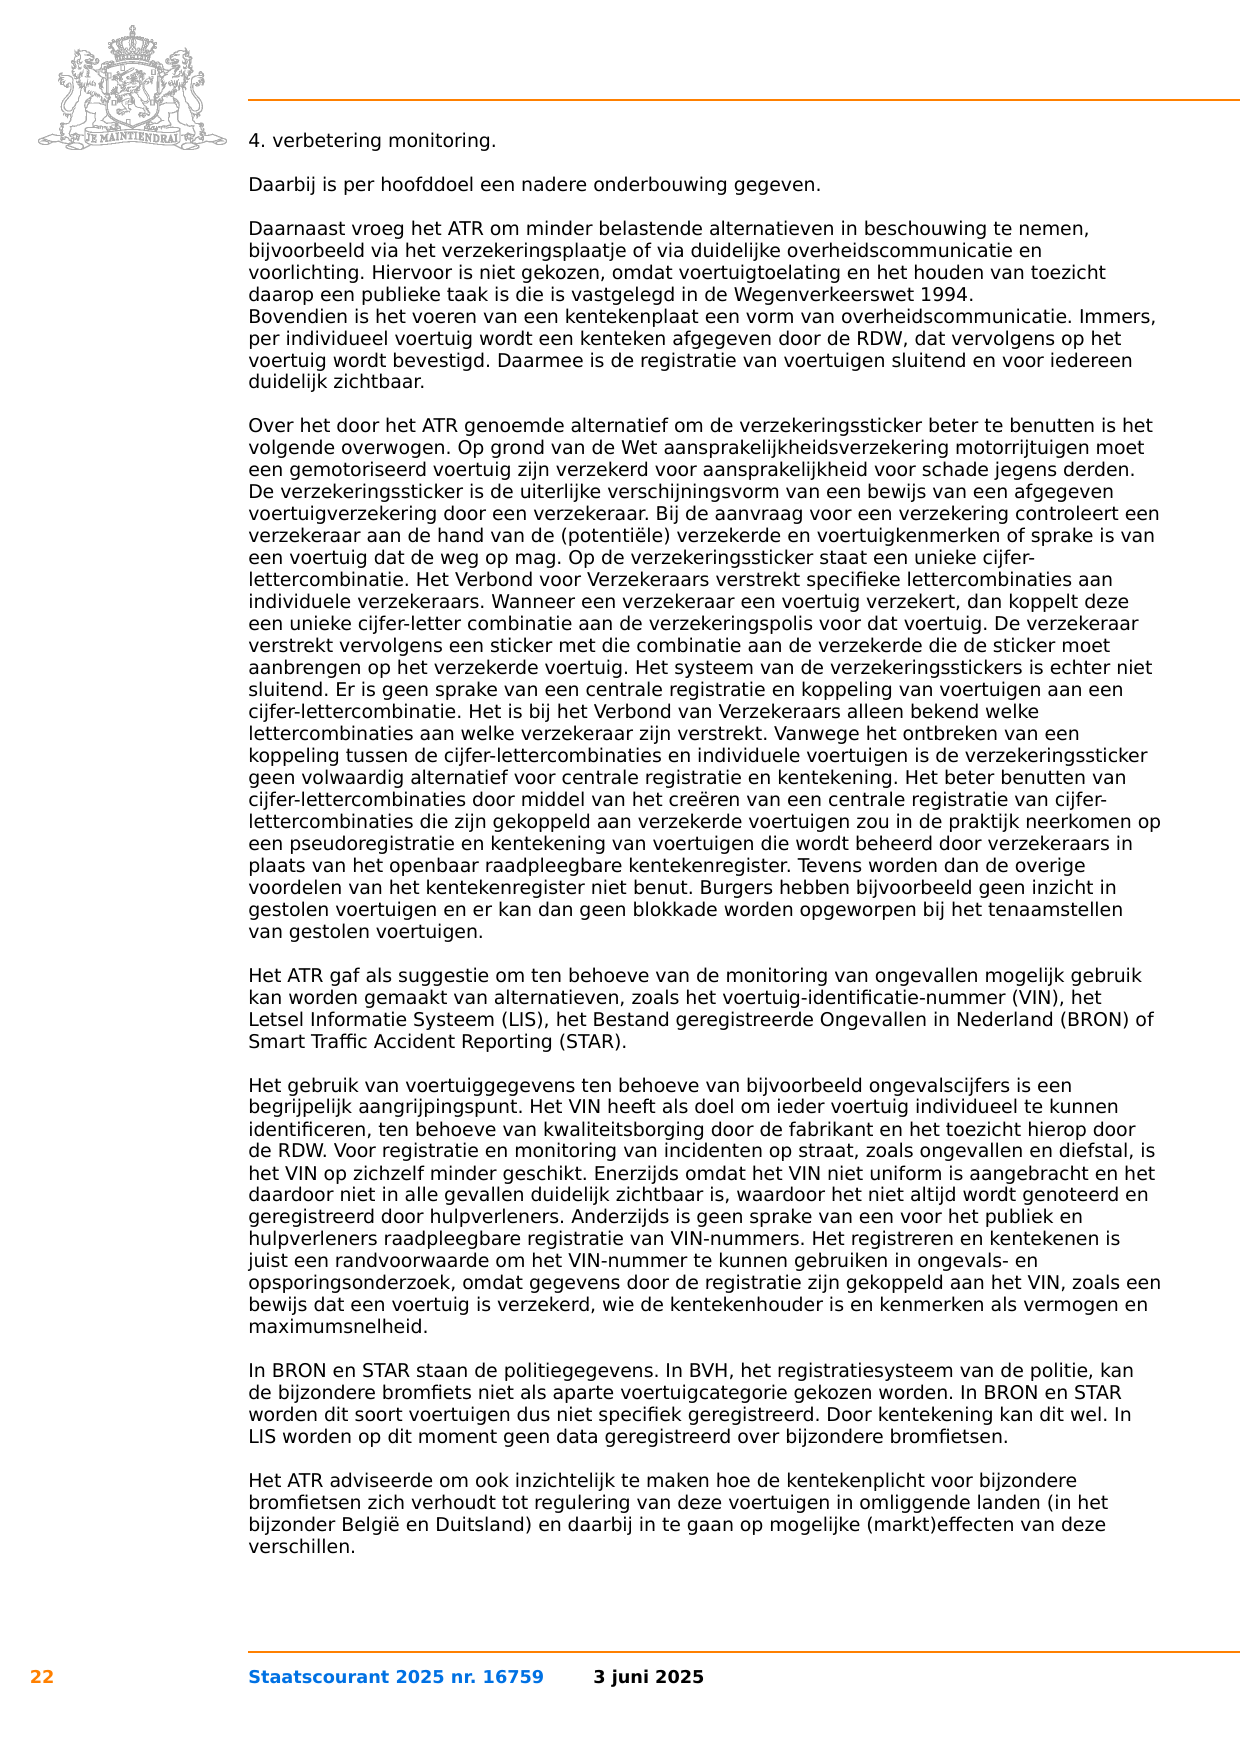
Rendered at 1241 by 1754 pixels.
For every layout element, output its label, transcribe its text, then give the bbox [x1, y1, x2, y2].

text In BRON en STAR staan de politiegegevens. In BVH, het registratiesysteem van de politie, kan de bijzondere bromfiets niet als aparte voertuigcategorie gekozen worden. In BRON en STAR worden dit soort voertuigen dus niet specifiek geregistreerd. Door kentekening kan dit wel. In LIS worden op dit moment geen data geregistreerd over bijzondere bromfietsen. [248, 1360, 1163, 1448]
text Het ATR adviseerde om ook inzichtelijk te maken hoe de kentekenplicht voor bijzondere bromfietsen zich verhoudt tot regulering van deze voertuigen in omliggende landen (in het bijzonder België en Duitsland) en daarbij in te gaan op mogelijke (markt)effecten van deze verschillen. [248, 1470, 1163, 1558]
text Daarnaast vroeg het ATR om minder belastende alternatieven in beschouwing te nemen, bijvoorbeeld via het verzekeringsplaatje of via duidelijke overheidscommunicatie en voorlichting. Hiervoor is niet gekozen, omdat voertuigtoelating en het houden van toezicht daarop een publieke taak is die is vastgelegd in de Wegenverkeerswet 1994. [248, 218, 1163, 306]
text 4. verbetering monitoring. [248, 130, 1163, 152]
text Bovendien is het voeren van een kentekenplaat een vorm van overheidscommunicatie. Immers, per individueel voertuig wordt een kenteken afgegeven door de RDW, dat vervolgens op het voertuig wordt bevestigd. Daarmee is de registratie van voertuigen sluitend en voor iedereen duidelijk zichtbaar. [248, 306, 1163, 393]
picture [38, 25, 227, 150]
text Over het door het ATR genoemde alternatief om de verzekeringssticker beter te benutten is het volgende overwogen. Op grond van de Wet aansprakelijkheidsverzekering motorrijtuigen moet een gemotoriseerd voertuig zijn verzekerd voor aansprakelijkheid voor schade jegens derden. De verzekeringssticker is de uiterlijke verschijningsvorm van een bewijs van een afgegeven voertuigverzekering door een verzekeraar. Bij de aanvraag voor een verzekering controleert een verzekeraar aan de hand van de (potentiële) verzekerde en voertuigkenmerken of sprake is van een voertuig dat de weg op mag. Op de verzekeringssticker staat een unieke cijfer-lettercombinatie. Het Verbond voor Verzekeraars verstrekt specifieke lettercombinaties aan individuele verzekeraars. Wanneer een verzekeraar een voertuig verzekert, dan koppelt deze een unieke cijfer-letter combinatie aan de verzekeringspolis voor dat voertuig. De verzekeraar verstrekt vervolgens een sticker met die combinatie aan de verzekerde die de sticker moet aanbrengen op het verzekerde voertuig. Het systeem van de verzekeringsstickers is echter niet sluitend. Er is geen sprake van een centrale registratie en koppeling van voertuigen aan een cijfer-lettercombinatie. Het is bij het Verbond van Verzekeraars alleen bekend welke lettercombinaties aan welke verzekeraar zijn verstrekt. Vanwege het ontbreken van een koppeling tussen de cijfer-lettercombinaties en individuele voertuigen is de verzekeringssticker geen volwaardig alternatief voor centrale registratie en kentekening. Het beter benutten van cijfer-lettercombinaties door middel van het creëren van een centrale registratie van cijfer-lettercombinaties die zijn gekoppeld aan verzekerde voertuigen zou in de praktijk neerkomen op een pseudoregistratie en kentekening van voertuigen die wordt beheerd door verzekeraars in plaats van het openbaar raadpleegbare kentekenregister. Tevens worden dan de overige voordelen van het kentekenregister niet benut. Burgers hebben bijvoorbeeld geen inzicht in gestolen voertuigen en er kan dan geen blokkade worden opgeworpen bij het tenaamstellen van gestolen voertuigen. [248, 415, 1163, 943]
text Het ATR gaf als suggestie om ten behoeve van de monitoring van ongevallen mogelijk gebruik kan worden gemaakt van alternatieven, zoals het voertuig-identificatie-nummer (VIN), het Letsel Informatie Systeem (LIS), het Bestand geregistreerde Ongevallen in Nederland (BRON) of Smart Traffic Accident Reporting (STAR). [248, 965, 1163, 1053]
text Daarbij is per hoofddoel een nadere onderbouwing gegeven. [248, 174, 1163, 196]
text Het gebruik van voertuiggegevens ten behoeve van bijvoorbeeld ongevalscijfers is een begrijpelijk aangrijpingspunt. Het VIN heeft als doel om ieder voertuig individueel te kunnen identificeren, ten behoeve van kwaliteitsborging door de fabrikant en het toezicht hierop door de RDW. Voor registratie en monitoring van incidenten op straat, zoals ongevallen en diefstal, is het VIN op zichzelf minder geschikt. Enerzijds omdat het VIN niet uniform is aangebracht en het daardoor niet in alle gevallen duidelijk zichtbaar is, waardoor het niet altijd wordt genoteerd en geregistreerd door hulpverleners. Anderzijds is geen sprake van een voor het publiek en hulpverleners raadpleegbare registratie van VIN-nummers. Het registreren en kentekenen is juist een randvoorwaarde om het VIN-nummer te kunnen gebruiken in ongevals- en opsporingsonderzoek, omdat gegevens door de registratie zijn gekoppeld aan het VIN, zoals een bewijs dat een voertuig is verzekerd, wie de kentekenhouder is en kenmerken als vermogen en maximumsnelheid. [248, 1074, 1163, 1338]
